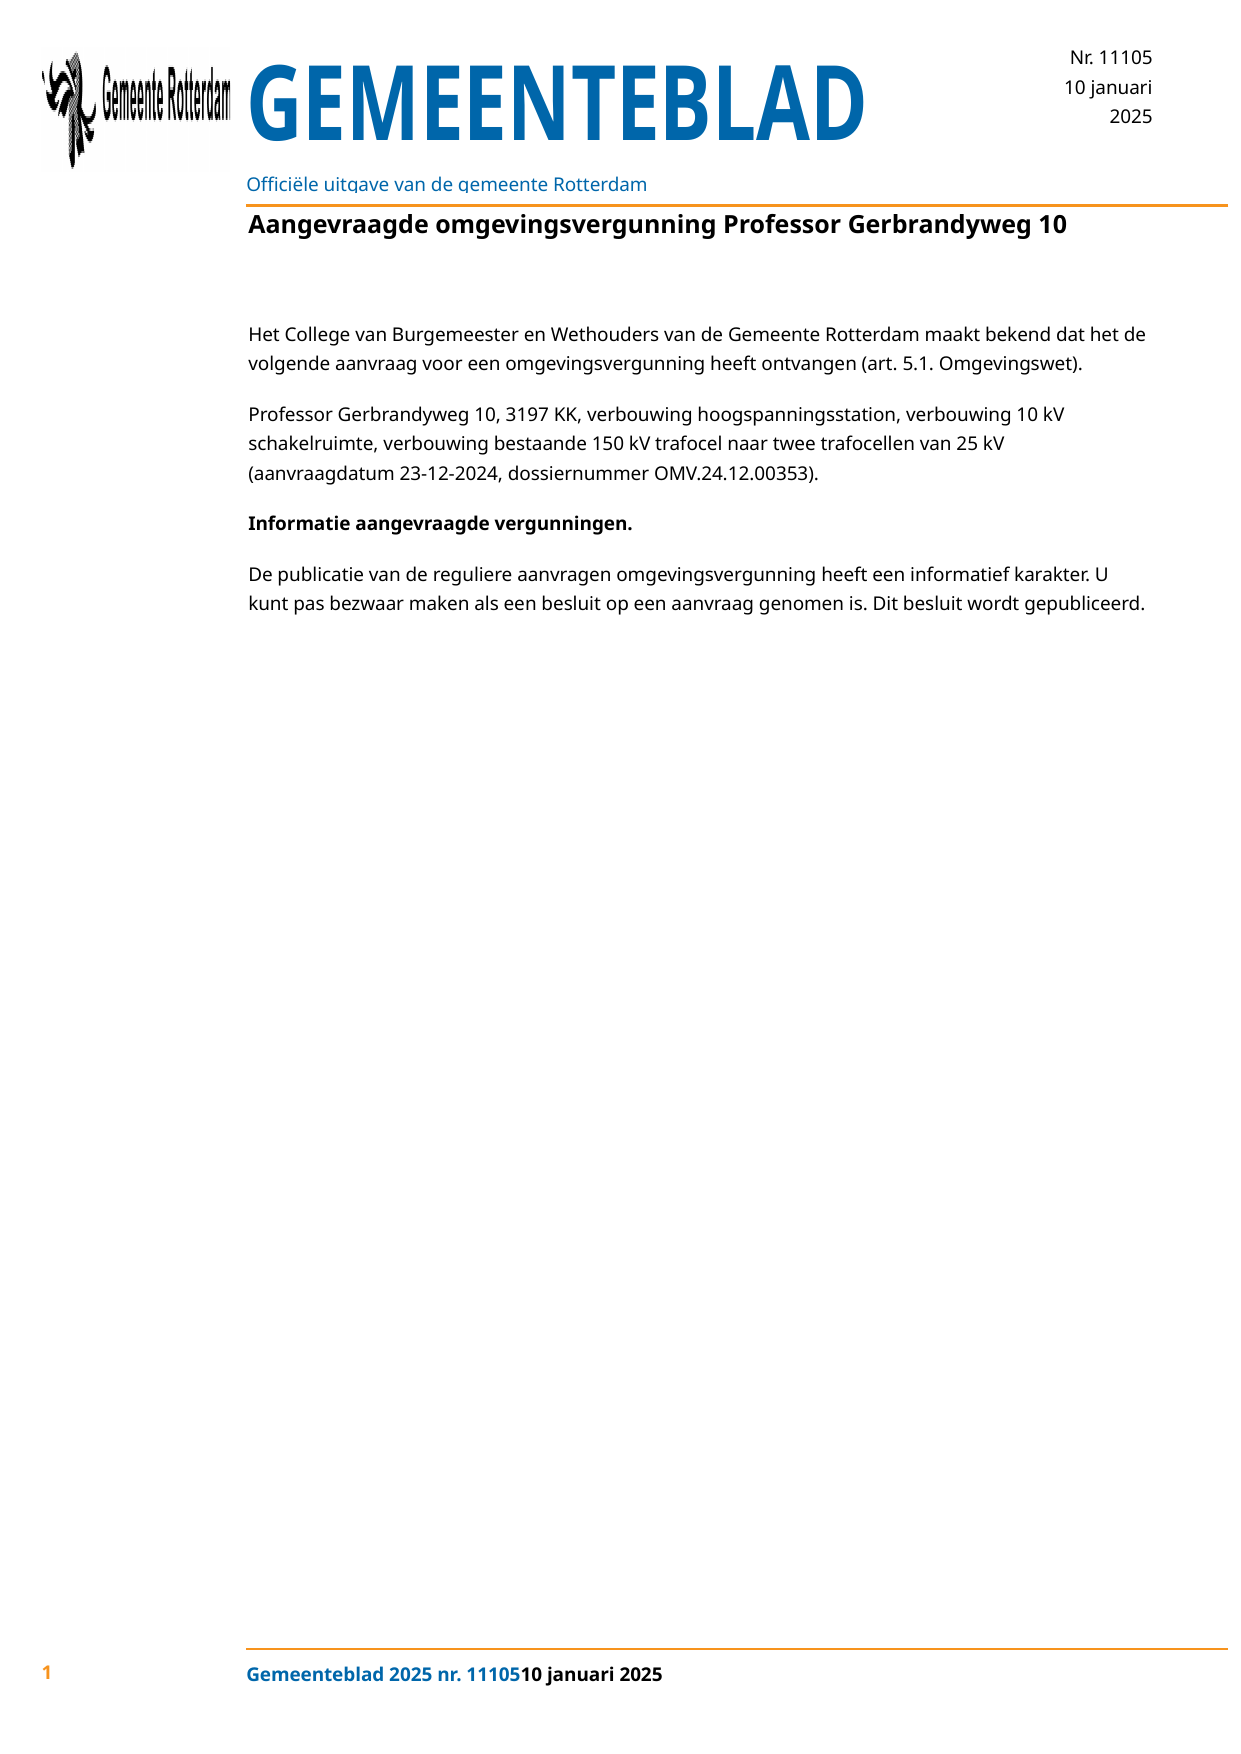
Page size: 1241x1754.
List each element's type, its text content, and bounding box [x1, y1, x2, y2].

text De publicatie van de reguliere aanvragen omgevingsvergunning heeft een informatief karakter. U kunt pas bezwaar maken als een besluit op een aanvraag genomen is. Dit besluit wordt gepubliceerd. [248, 561, 1152, 616]
picture [41, 47, 231, 172]
text Informatie aangevraagde vergunningen. [248, 510, 1152, 536]
text Aangevraagde omgevingsvergunning Professor Gerbrandyweg 10 [248, 207, 1152, 241]
text Professor Gerbrandyweg 10, 3197 KK, verbouwing hoogspanningsstation, verbouwing 10 kV schakelruimte, verbouwing bestaande 150 kV trafocel naar twee trafocellen van 25 kV (aanvraagdatum 23-12-2024, dossiernummer OMV.24.12.00353). [248, 401, 1152, 486]
text Het College van Burgemeester en Wethouders van de Gemeente Rotterdam maakt bekend dat het de volgende aanvraag voor een omgevingsvergunning heeft ontvangen (art. 5.1. Omgevingswet). [248, 321, 1152, 376]
